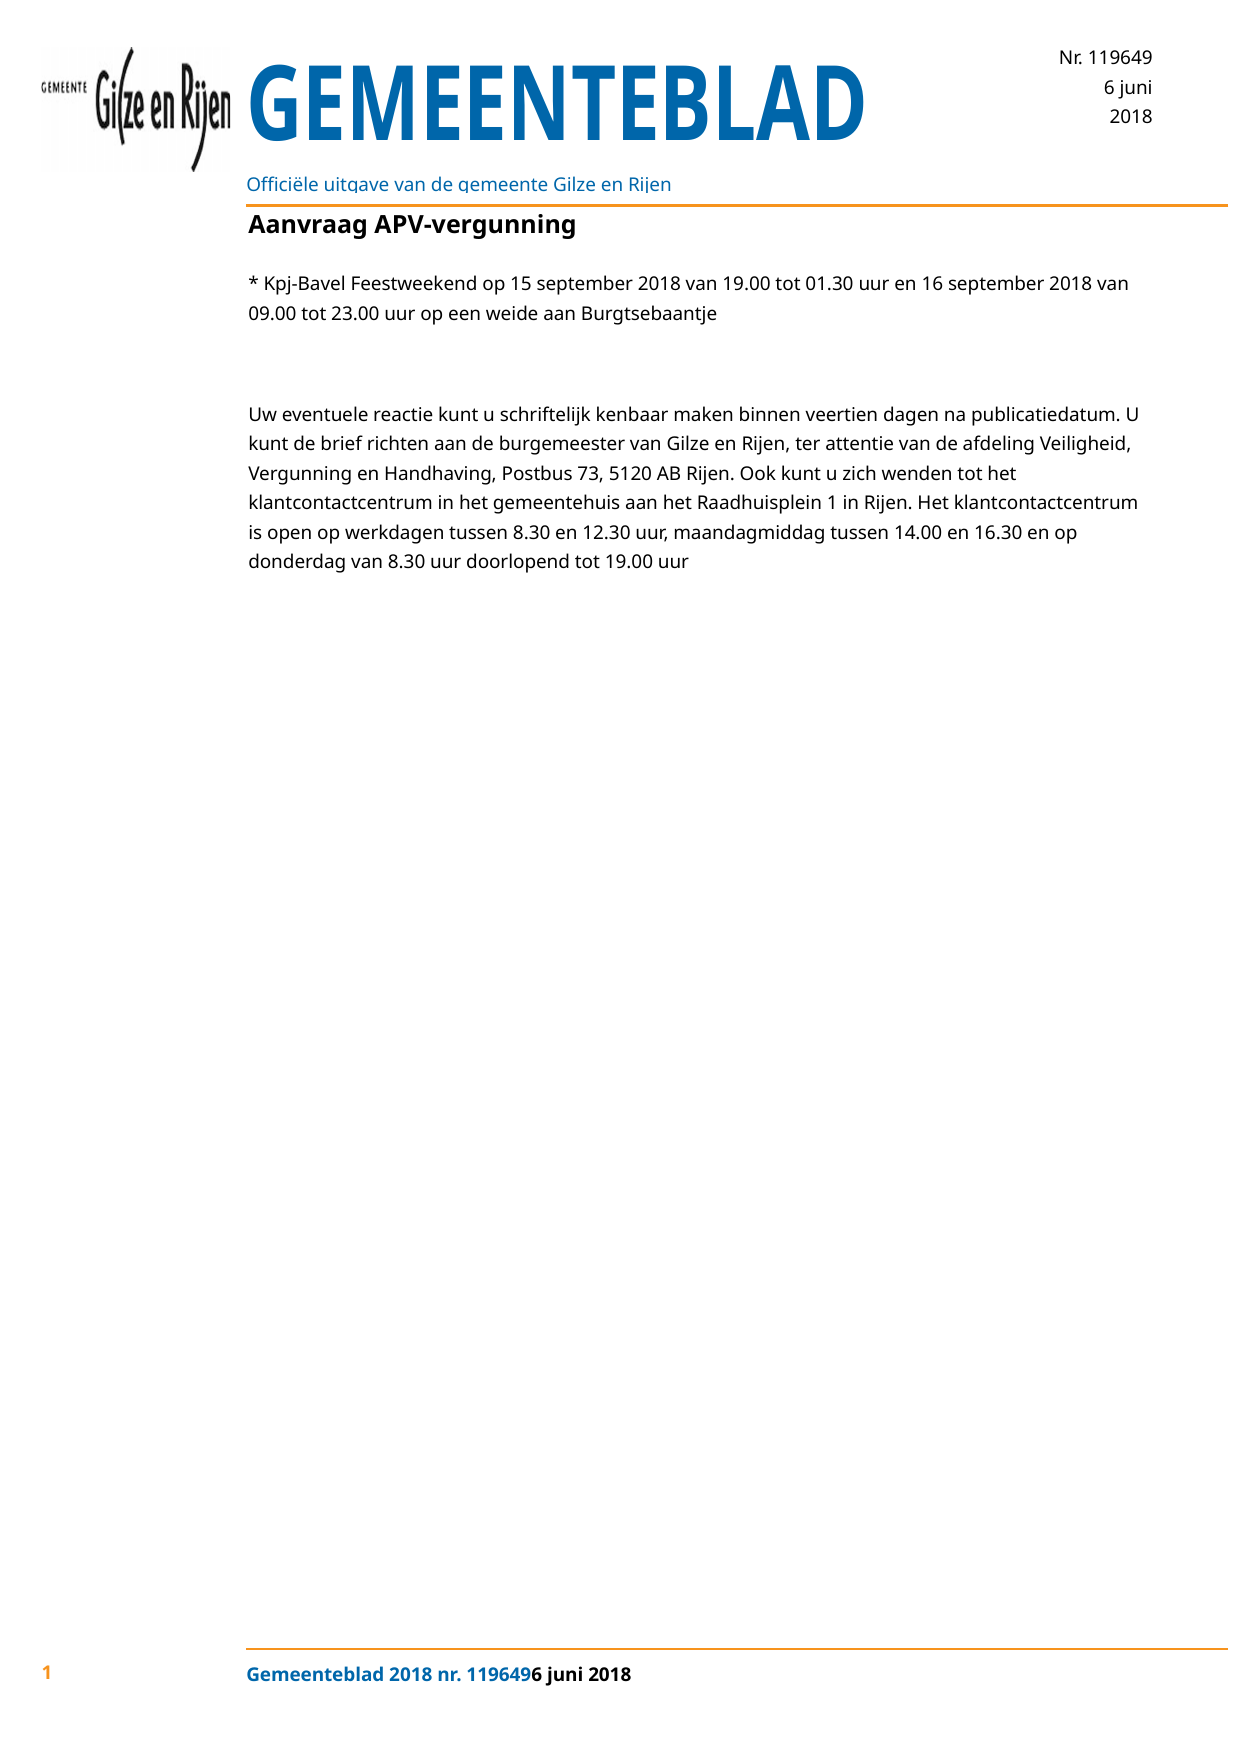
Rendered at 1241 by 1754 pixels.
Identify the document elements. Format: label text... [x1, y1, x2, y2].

text Uw eventuele reactie kunt u schriftelijk kenbaar maken binnen veertien dagen na publicatiedatum. U kunt de brief richten aan de burgemeester van Gilze en Rijen, ter attentie van de afdeling Veiligheid, Vergunning en Handhaving, Postbus 73, 5120 AB Rijen. Ook kunt u zich wenden tot het klantcontactcentrum in het gemeentehuis aan het Raadhuisplein 1 in Rijen. Het klantcontactcentrum is open op werkdagen tussen 8.30 en 12.30 uur, maandagmiddag tussen 14.00 en 16.30 en op donderdag van 8.30 uur doorlopend tot 19.00 uur [248, 401, 1152, 574]
text * Kpj-Bavel Feestweekend op 15 september 2018 van 19.00 tot 01.30 uur en 16 september 2018 van 09.00 tot 23.00 uur op een weide aan Burgtsebaantje [248, 270, 1152, 326]
text Aanvraag APV-vergunning [248, 207, 1152, 241]
picture [41, 47, 231, 172]
